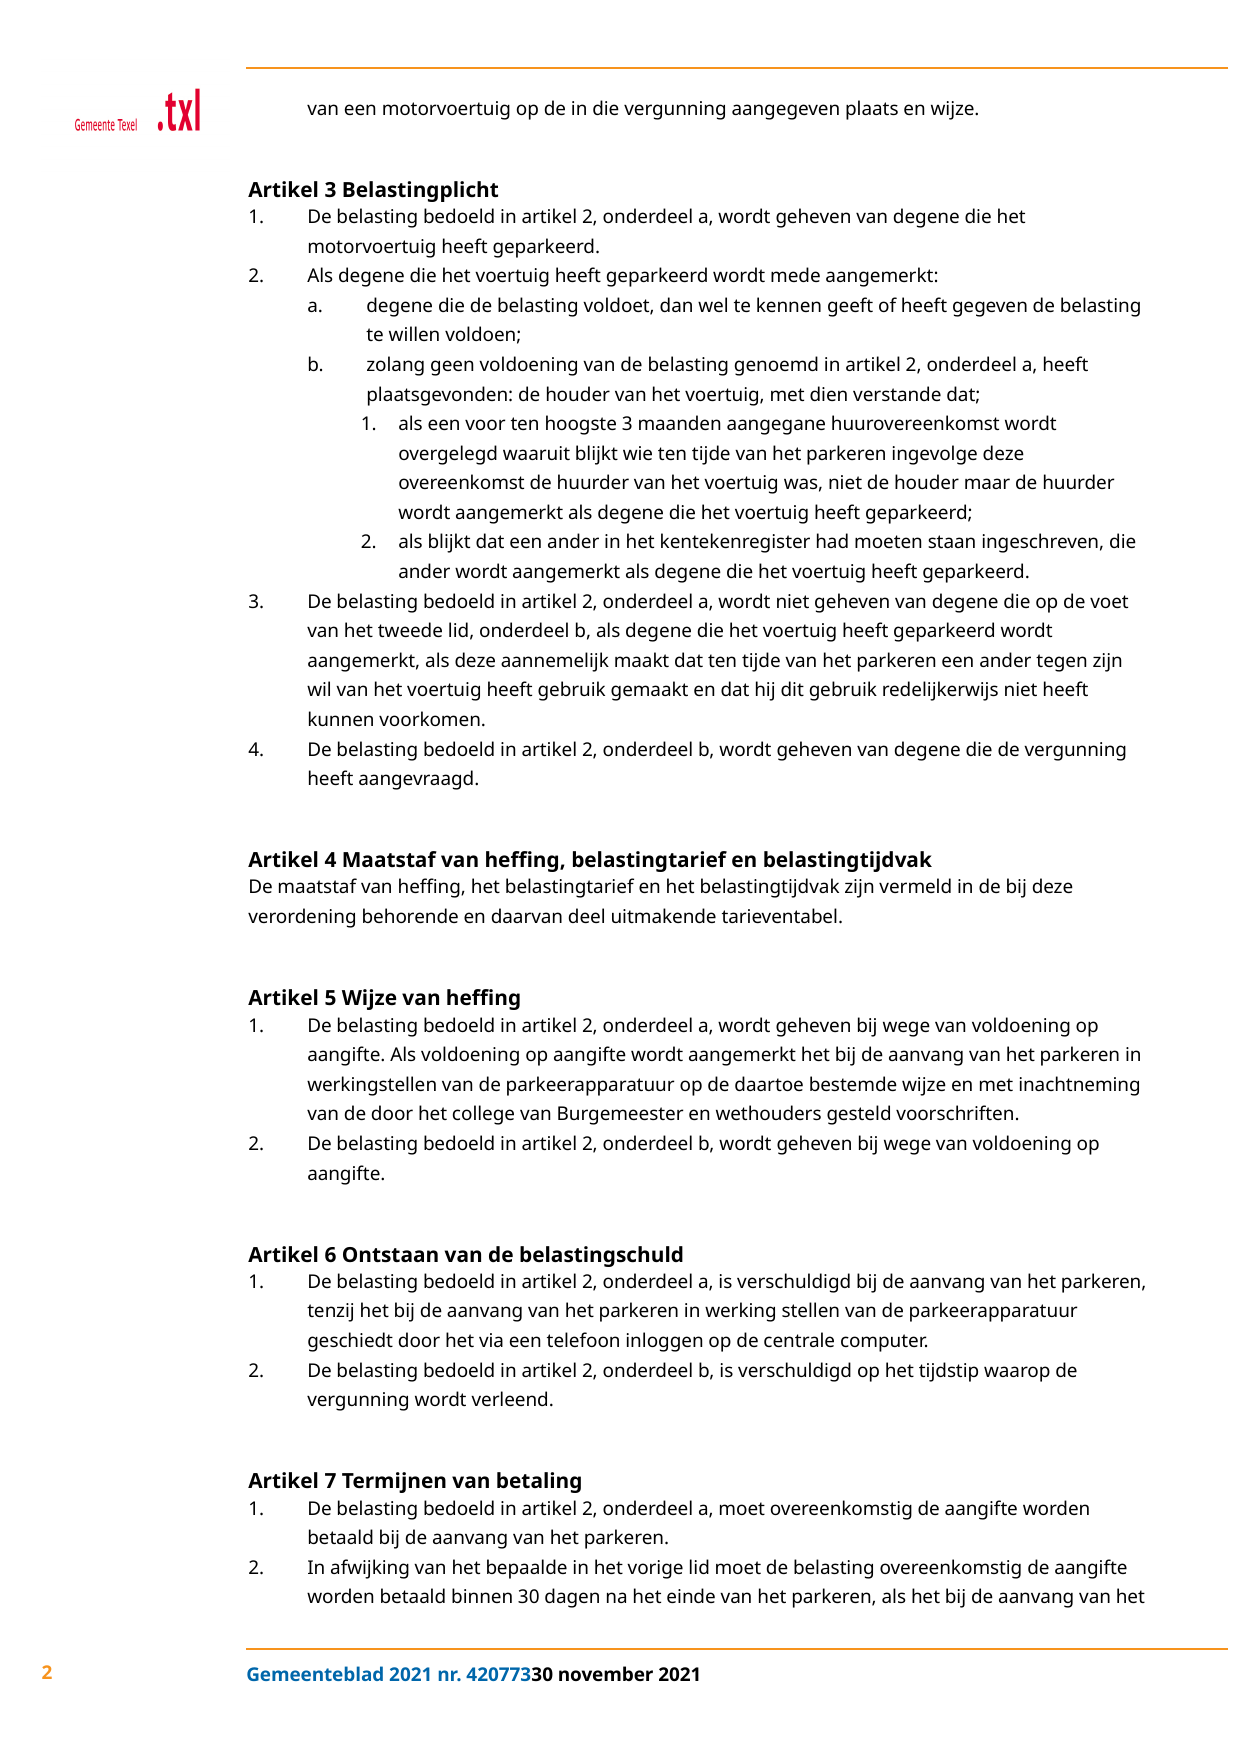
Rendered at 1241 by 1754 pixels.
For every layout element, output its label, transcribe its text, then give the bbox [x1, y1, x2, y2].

list als een voor ten hoogste 3 maanden aangegane huurovereenkomst wordt overgelegd waaruit blijkt wie ten tijde van het parkeren ingevolge deze overeenkomst de huurder van het voertuig was, niet de houder maar de huurder wordt aangemerkt als degene die het voertuig heeft geparkeerd; [361, 410, 1152, 525]
list De belasting bedoeld in artikel 2, onderdeel a, moet overeenkomstig de aangifte worden betaald bij de aanvang van het parkeren. [248, 1495, 1152, 1550]
list De belasting bedoeld in artikel 2, onderdeel a, is verschuldigd bij de aanvang van het parkeren, tenzij het bij de aanvang van het parkeren in werking stellen van de parkeerapparatuur geschiedt door het via een telefoon inloggen op de centrale computer. [248, 1268, 1152, 1353]
list De belasting bedoeld in artikel 2, onderdeel b, is verschuldigd op het tijdstip waarop de vergunning wordt verleend. [248, 1357, 1152, 1412]
list De belasting bedoeld in artikel 2, onderdeel b, wordt geheven bij wege van voldoening op aangifte. [248, 1130, 1152, 1185]
list degene die de belasting voldoet, dan wel te kennen geeft of heeft gegeven de belasting te willen voldoen; [307, 292, 1152, 347]
list In afwijking van het bepaalde in het vorige lid moet de belasting overeenkomstig de aangifte worden betaald binnen 30 dagen na het einde van het parkeren, als het bij de aanvang van het [248, 1554, 1152, 1609]
list Als degene die het voertuig heeft geparkeerd wordt mede aangemerkt: [248, 262, 1152, 288]
list De belasting bedoeld in artikel 2, onderdeel a, wordt geheven bij wege van voldoening op aangifte. Als voldoening op aangifte wordt aangemerkt het bij de aanvang van het parkeren in werkingstellen van de parkeerapparatuur op de daartoe bestemde wijze en met inachtneming van de door het college van Burgemeester en wethouders gesteld voorschriften. [248, 1012, 1152, 1126]
list De belasting bedoeld in artikel 2, onderdeel b, wordt geheven van degene die de vergunning heeft aangevraagd. [248, 736, 1152, 791]
list van een motorvoertuig op de in die vergunning aangegeven plaats en wijze. [248, 95, 1152, 121]
text Artikel 7 Termijnen van betaling [248, 1466, 1152, 1495]
list De belasting bedoeld in artikel 2, onderdeel a, wordt geheven van degene die het motorvoertuig heeft geparkeerd. [248, 203, 1152, 258]
text Artikel 6 Ontstaan van de belastingschuld [248, 1240, 1152, 1268]
list De belasting bedoeld in artikel 2, onderdeel a, wordt niet geheven van degene die op de voet van het tweede lid, onderdeel b, als degene die het voertuig heeft geparkeerd wordt aangemerkt, als deze aannemelijk maakt dat ten tijde van het parkeren een ander tegen zijn wil van het voertuig heeft gebruik gemaakt en dat hij dit gebruik redelijkerwijs niet heeft kunnen voorkomen. [248, 588, 1152, 732]
text Artikel 5 Wijze van heffing [248, 983, 1152, 1012]
list als blijkt dat een ander in het kentekenregister had moeten staan ingeschreven, die ander wordt aangemerkt als degene die het voertuig heeft geparkeerd. [361, 529, 1152, 584]
picture [41, 47, 231, 172]
text Artikel 3 Belastingplicht [248, 175, 1152, 203]
list zolang geen voldoening van de belasting genoemd in artikel 2, onderdeel a, heeft plaatsgevonden: de houder van het voertuig, met dien verstande dat; [307, 351, 1152, 406]
text De maatstaf van heffing, het belastingtarief en het belastingtijdvak zijn vermeld in de bij deze verordening behorende en daarvan deel uitmakende tarieventabel. [248, 874, 1152, 929]
text Artikel 4 Maatstaf van heffing, belastingtarief en belastingtijdvak [248, 845, 1152, 874]
